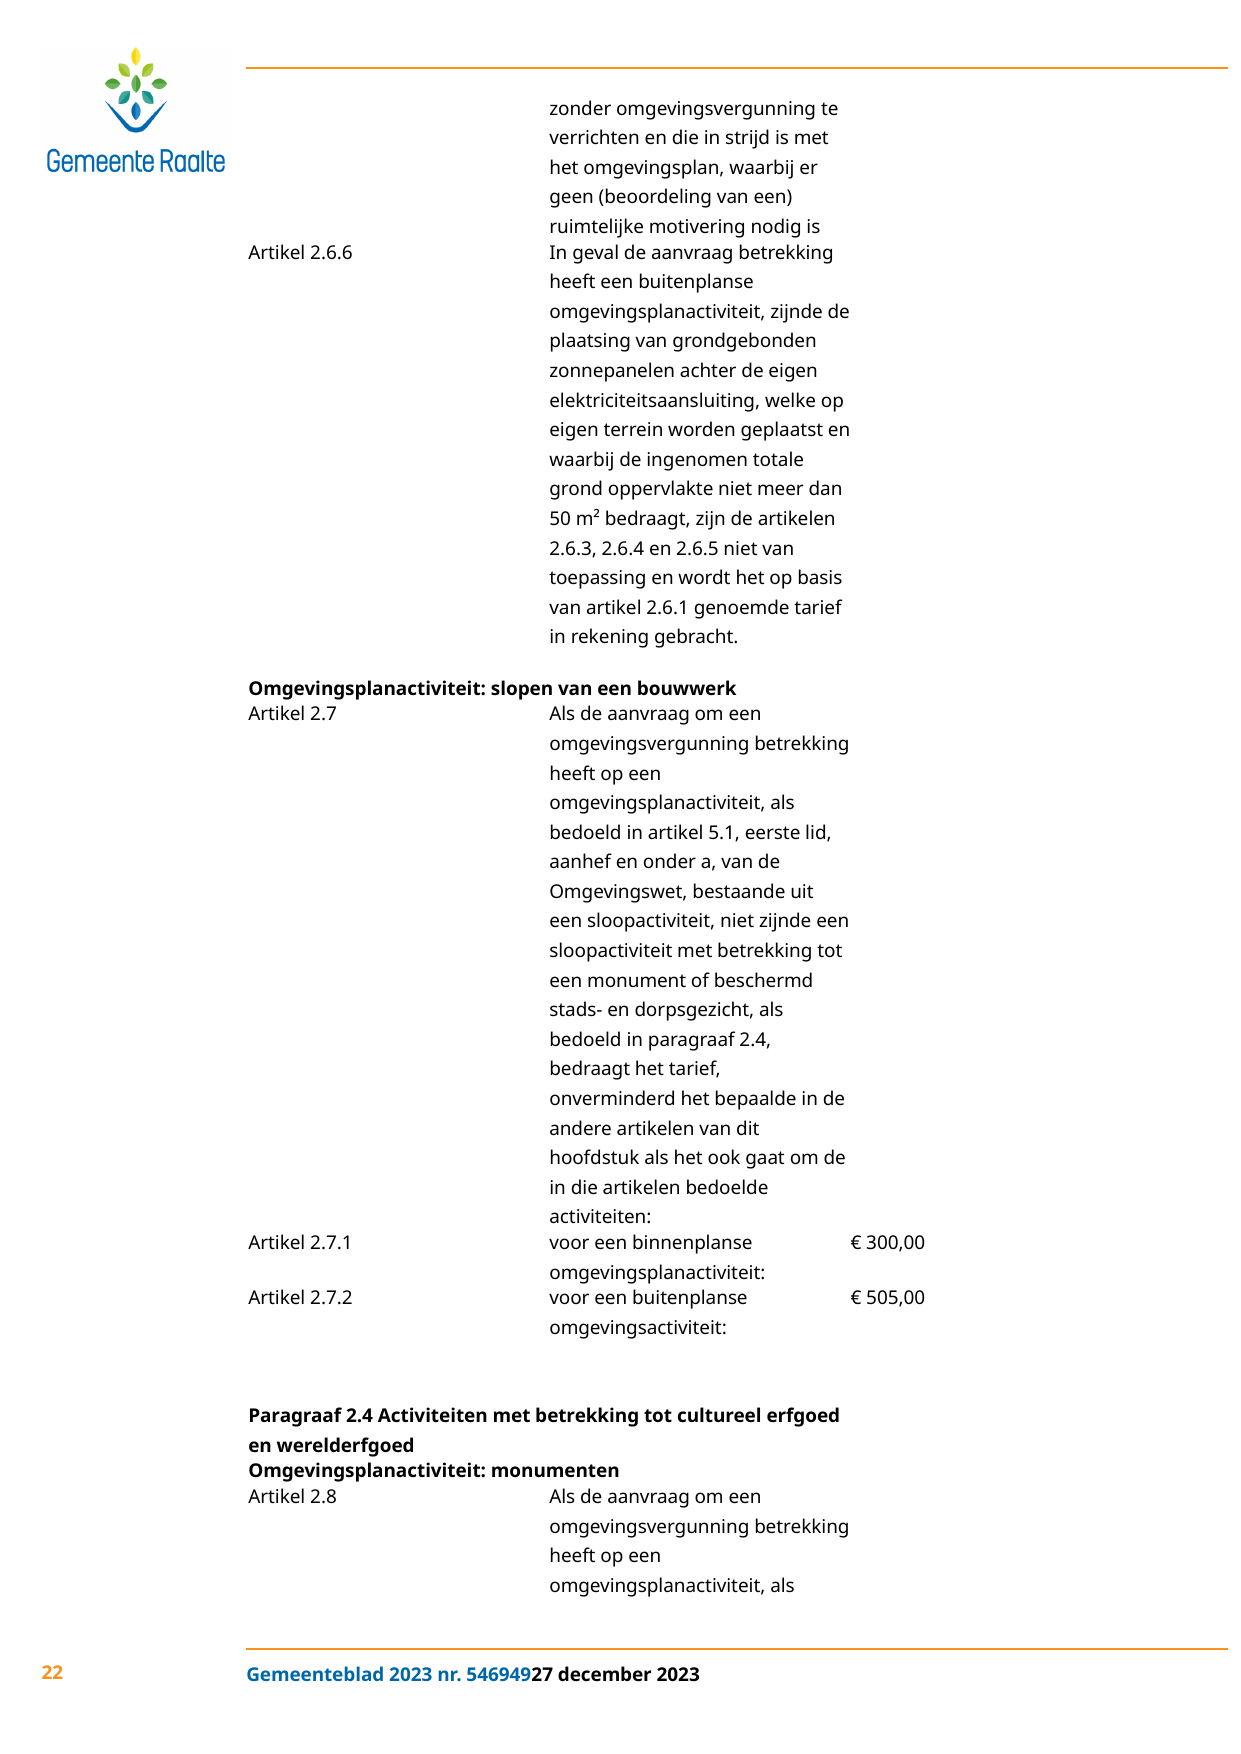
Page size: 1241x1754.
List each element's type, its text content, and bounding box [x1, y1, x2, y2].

table_header Paragraaf 2.4 Activiteiten met betrekking tot cultureel erfgoed en werelderfgoed [248, 1403, 850, 1458]
table_cell [549, 649, 850, 675]
table_cell voor een binnenplanse omgevingsplanactiviteit: [549, 1229, 850, 1284]
table_cell € 505,00 [850, 1285, 1152, 1340]
table_cell zonder omgevingsvergunning te verrichten en die in strijd is met het omgevingsplan, waarbij er geen (beoordeling van een) ruimtelijke motivering nodig is [549, 95, 850, 239]
table_cell [850, 675, 1152, 701]
table_cell Artikel 2.7.1 [248, 1229, 549, 1284]
table_cell Omgevingsplanactiviteit: monumenten [248, 1458, 850, 1483]
table_cell [850, 649, 1152, 675]
table_cell Artikel 2.8 [248, 1484, 549, 1598]
table_cell Omgevingsplanactiviteit: slopen van een bouwwerk [248, 675, 850, 701]
table_cell [850, 701, 1152, 1229]
table_cell Artikel 2.7.2 [248, 1285, 549, 1340]
table_cell Artikel 2.7 [248, 701, 549, 1229]
table_cell [850, 95, 1152, 239]
table_cell In geval de aanvraag betrekking heeft een buitenplanse omgevingsplanactiviteit, zijnde de plaatsing van grondgebonden zonnepanelen achter de eigen elektriciteitsaansluiting, welke op eigen terrein worden geplaatst en waarbij de ingenomen totale grond oppervlakte niet meer dan 50 m² bedraagt, zijn de artikelen 2.6.3, 2.6.4 en 2.6.5 niet van toepassing en wordt het op basis van artikel 2.6.1 genoemde tarief in rekening gebracht. [549, 239, 850, 649]
table_cell [248, 649, 549, 675]
table_cell Als de aanvraag om een omgevingsvergunning betrekking heeft op een omgevingsplanactiviteit, als bedoeld in artikel 5.1, eerste lid, aanhef en onder a, van de Omgevingswet, bestaande uit een sloopactiviteit, niet zijnde een sloopactiviteit met betrekking tot een monument of beschermd stads- en dorpsgezicht, als bedoeld in paragraaf 2.4, bedraagt het tarief, onverminderd het bepaalde in de andere artikelen van dit hoofdstuk als het ook gaat om de in die artikelen bedoelde activiteiten: [549, 701, 850, 1229]
table_cell voor een buitenplanse omgevingsactiviteit: [549, 1285, 850, 1340]
table_header [850, 1403, 1152, 1458]
table_cell [850, 1484, 1152, 1598]
table_cell Als de aanvraag om een omgevingsvergunning betrekking heeft op een omgevingsplanactiviteit, als [549, 1484, 850, 1598]
table_cell [850, 239, 1152, 649]
table_cell € 300,00 [850, 1229, 1152, 1284]
table_cell [248, 95, 549, 239]
table_cell Artikel 2.6.6 [248, 239, 549, 649]
table_cell [850, 1458, 1152, 1483]
picture [41, 47, 231, 172]
